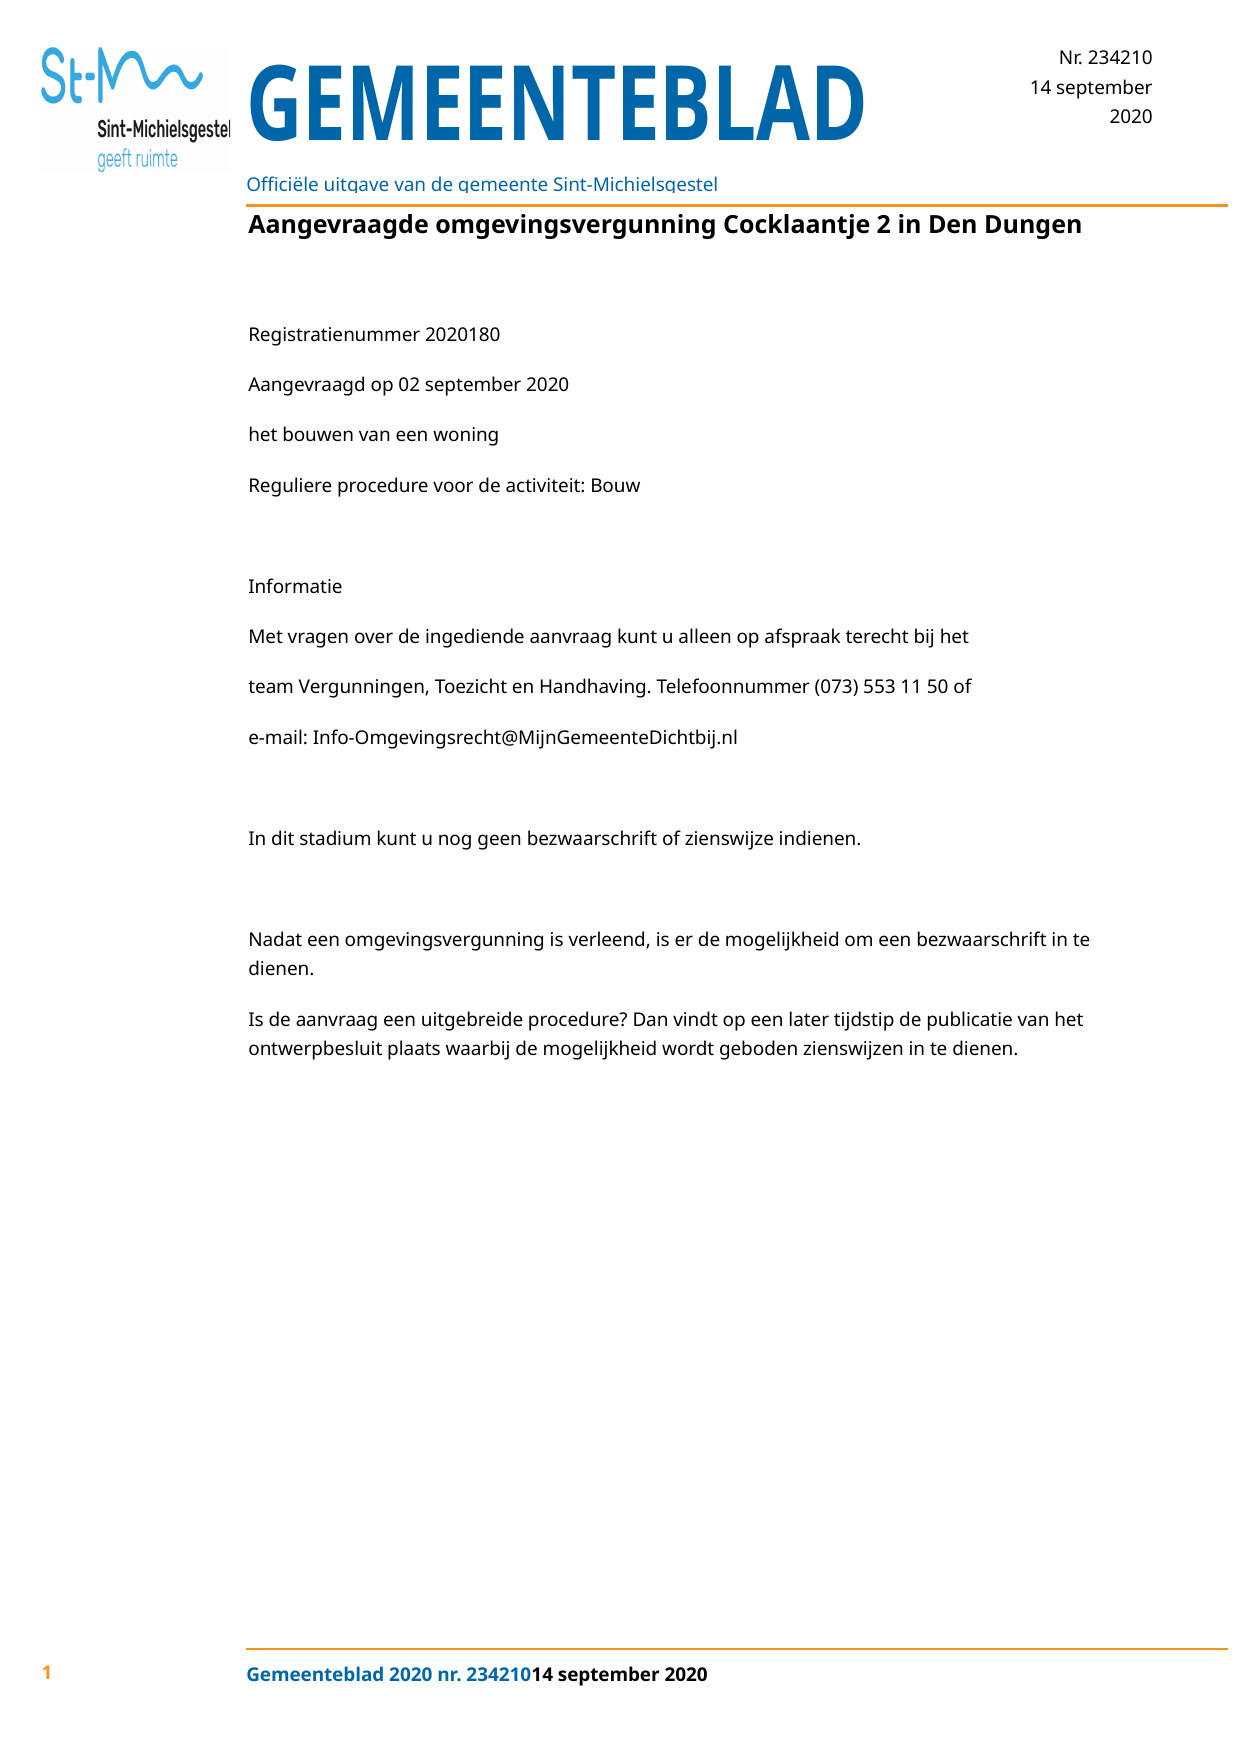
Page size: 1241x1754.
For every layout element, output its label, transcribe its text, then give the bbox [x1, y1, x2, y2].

text Informatie [248, 573, 1152, 598]
picture [41, 47, 231, 172]
text Registratienummer 2020180 [248, 321, 1152, 346]
text team Vergunningen, Toezicht en Handhaving. Telefoonnummer (073) 553 11 50 of [248, 674, 1152, 699]
text Aangevraagd op 02 september 2020 [248, 371, 1152, 397]
text Is de aanvraag een uitgebreide procedure? Dan vindt op een later tijdstip de publicatie van het ontwerpbesluit plaats waarbij de mogelijkheid wordt geboden zienswijzen in te dienen. [248, 1006, 1152, 1061]
text Met vragen over de ingediende aanvraag kunt u alleen op afspraak terecht bij het [248, 623, 1152, 649]
text Nadat een omgevingsvergunning is verleend, is er de mogelijkheid om een bezwaarschrift in te dienen. [248, 926, 1152, 981]
text Reguliere procedure voor de activiteit: Bouw [248, 472, 1152, 498]
text e-mail: Info-Omgevingsrecht@MijnGemeenteDichtbij.nl [248, 724, 1152, 750]
text In dit stadium kunt u nog geen bezwaarschrift of zienswijze indienen. [248, 825, 1152, 851]
text het bouwen van een woning [248, 422, 1152, 447]
text Aangevraagde omgevingsvergunning Cocklaantje 2 in Den Dungen [248, 207, 1152, 241]
